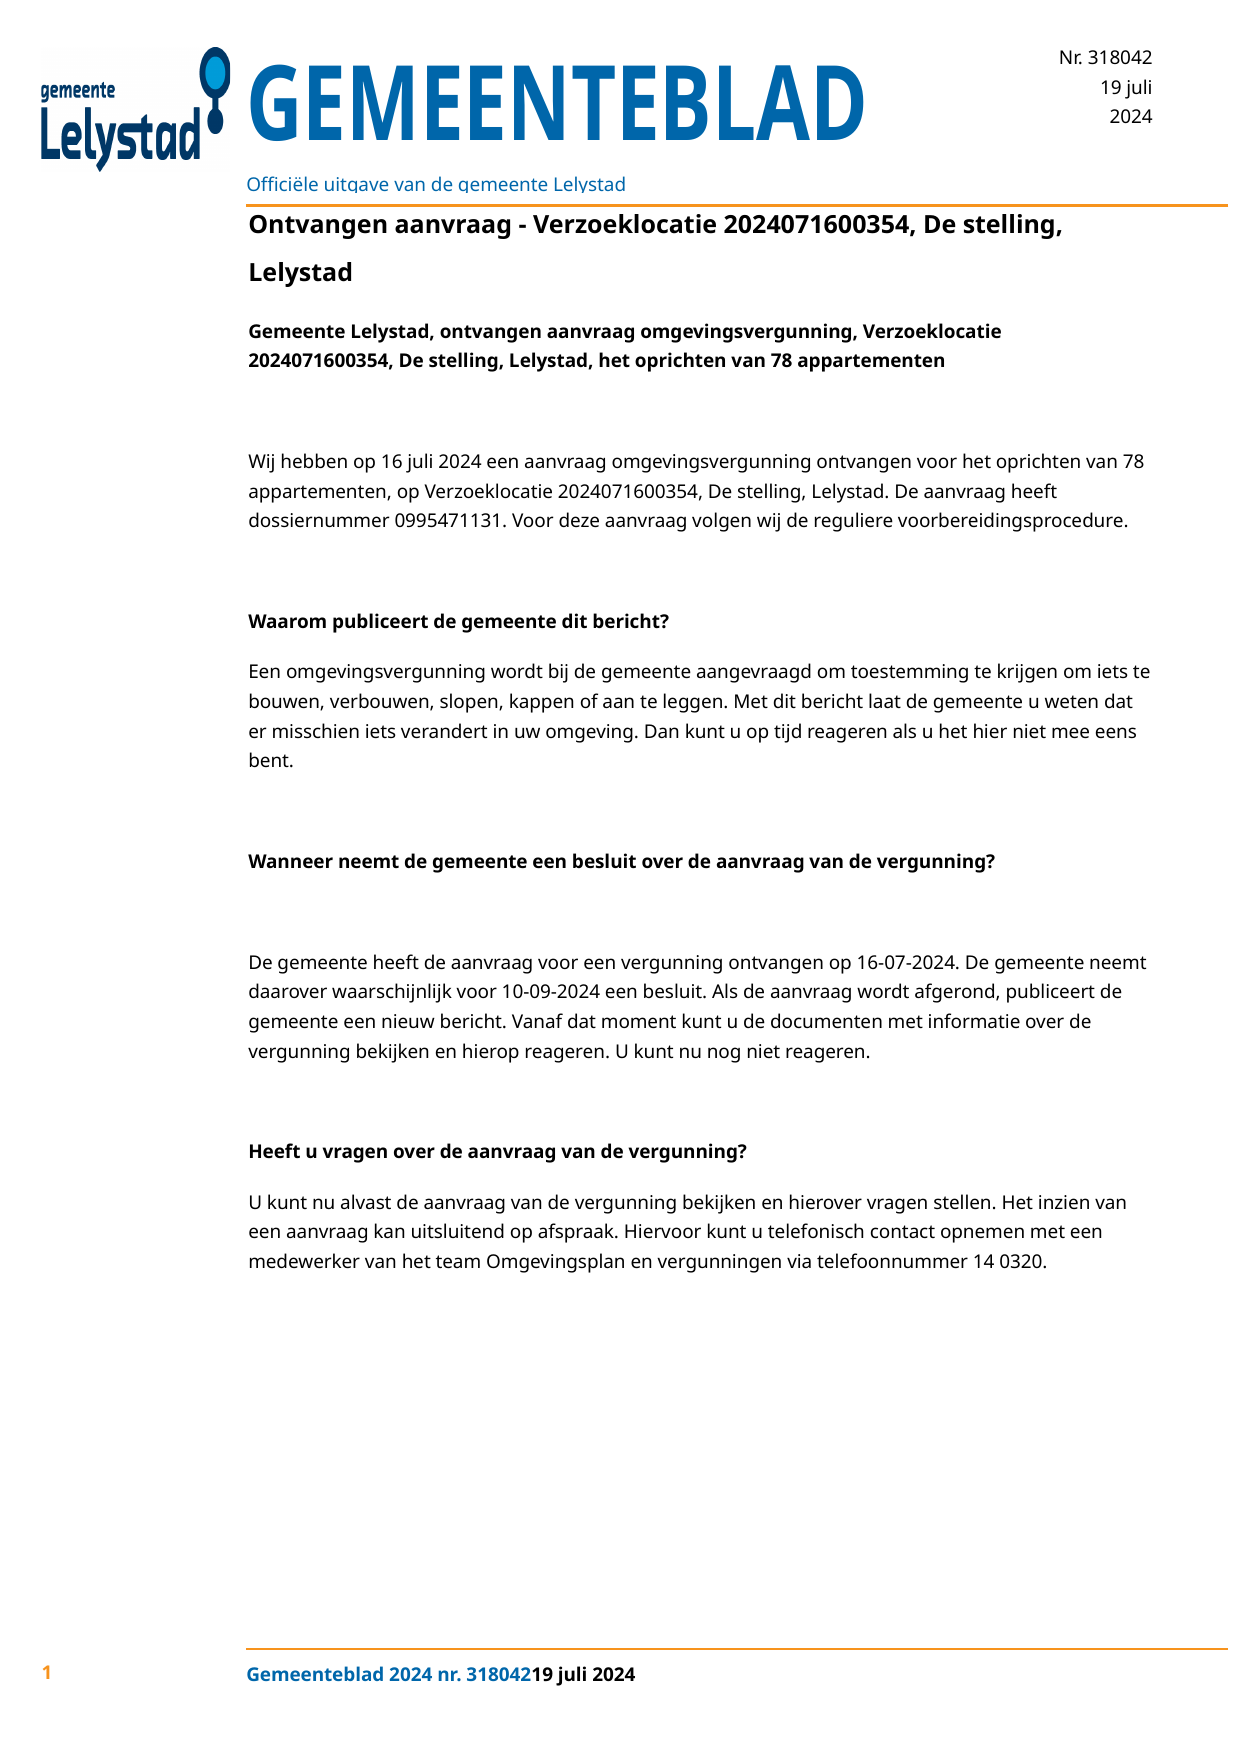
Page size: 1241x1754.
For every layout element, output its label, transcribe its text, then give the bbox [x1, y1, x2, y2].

text Ontvangen aanvraag - Verzoeklocatie 2024071600354, De stelling, Lelystad [248, 207, 1152, 288]
text Een omgevingsvergunning wordt bij de gemeente aangevraagd om toestemming te krijgen om iets te bouwen, verbouwen, slopen, kappen of aan te leggen. Met dit bericht laat de gemeente u weten dat er misschien iets verandert in uw omgeving. Dan kunt u op tijd reageren als u het hier niet mee eens bent. [248, 659, 1152, 773]
text Wanneer neemt de gemeente een besluit over de aanvraag van de vergunning? [248, 848, 1152, 874]
picture [41, 47, 231, 172]
text U kunt nu alvast de aanvraag van de vergunning bekijken en hierover vragen stellen. Het inzien van een aanvraag kan uitsluitend op afspraak. Hiervoor kunt u telefonisch contact opnemen met een medewerker van het team Omgevingsplan en vergunningen via telefoonnummer 14 0320. [248, 1189, 1152, 1274]
text Wij hebben op 16 juli 2024 een aanvraag omgevingsvergunning ontvangen voor het oprichten van 78 appartementen, op Verzoeklocatie 2024071600354, De stelling, Lelystad. De aanvraag heeft dossiernummer 0995471131. Voor deze aanvraag volgen wij de reguliere voorbereidingsprocedure. [248, 448, 1152, 533]
text De gemeente heeft de aanvraag voor een vergunning ontvangen op 16-07-2024. De gemeente neemt daarover waarschijnlijk voor 10-09-2024 een besluit. Als de aanvraag wordt afgerond, publiceert de gemeente een nieuw bericht. Vanaf dat moment kunt u de documenten met informatie over de vergunning bekijken en hierop reageren. U kunt nu nog niet reageren. [248, 949, 1152, 1064]
text Heeft u vragen over de aanvraag van de vergunning? [248, 1139, 1152, 1164]
text Gemeente Lelystad, ontvangen aanvraag omgevingsvergunning, Verzoeklocatie 2024071600354, De stelling, Lelystad, het oprichten van 78 appartementen [248, 318, 1152, 373]
text Waarom publiceert de gemeente dit bericht? [248, 608, 1152, 634]
